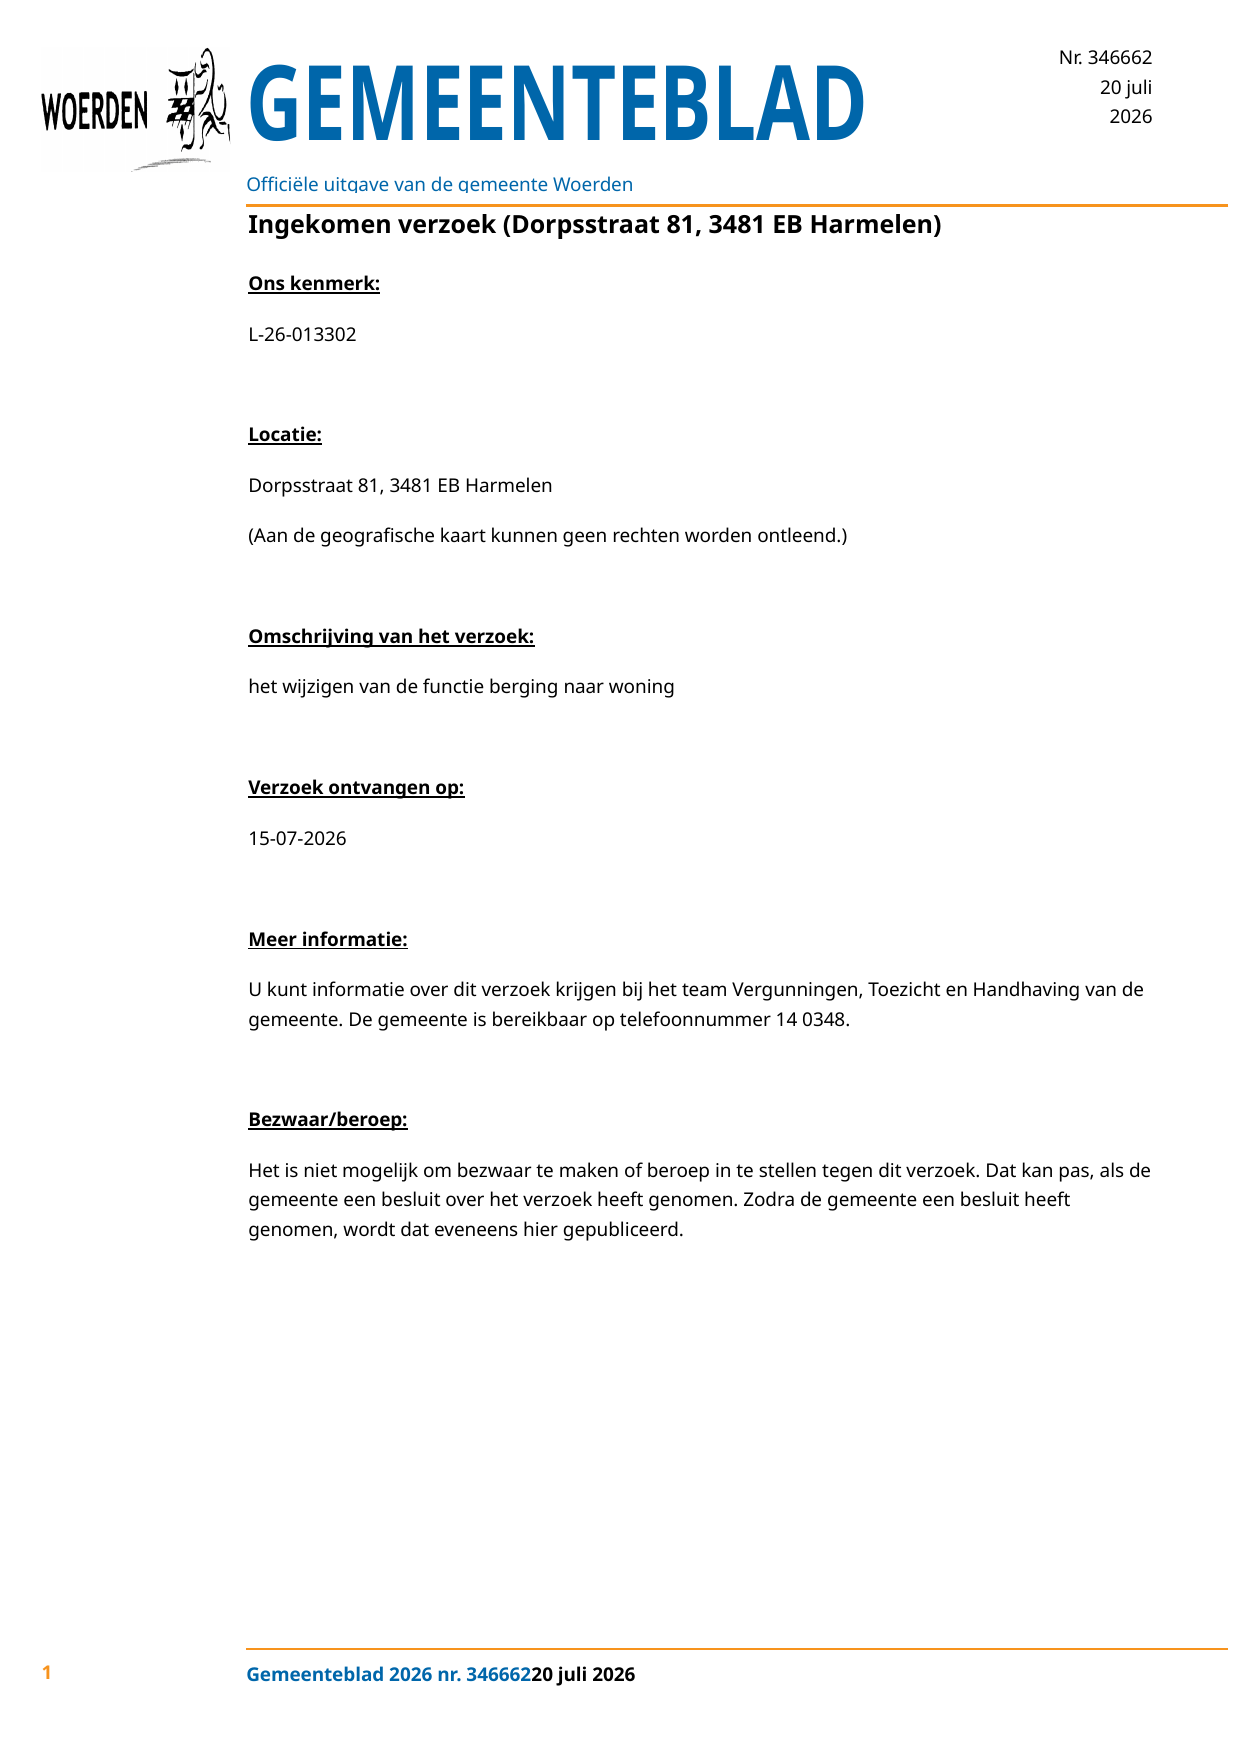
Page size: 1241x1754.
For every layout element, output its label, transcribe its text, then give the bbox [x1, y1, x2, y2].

picture [41, 47, 231, 172]
text het wijzigen van de functie berging naar woning [248, 674, 1152, 699]
text Verzoek ontvangen op: [248, 774, 1152, 800]
text (Aan de geografische kaart kunnen geen rechten worden ontleend.) [248, 522, 1152, 548]
text Ons kenmerk: [248, 270, 1152, 296]
text U kunt informatie over dit verzoek krijgen bij het team Vergunningen, Toezicht en Handhaving van de gemeente. De gemeente is bereikbaar op telefoonnummer 14 0348. [248, 976, 1152, 1031]
text 15-07-2026 [248, 825, 1152, 851]
text Dorpsstraat 81, 3481 EB Harmelen [248, 472, 1152, 498]
text Meer informatie: [248, 926, 1152, 951]
text Omschrijving van het verzoek: [248, 623, 1152, 649]
text Locatie: [248, 422, 1152, 447]
text L-26-013302 [248, 321, 1152, 346]
text Het is niet mogelijk om bezwaar te maken of beroep in te stellen tegen dit verzoek. Dat kan pas, als de gemeente een besluit over het verzoek heeft genomen. Zodra de gemeente een besluit heeft genomen, wordt dat eveneens hier gepubliceerd. [248, 1157, 1152, 1242]
text Ingekomen verzoek (Dorpsstraat 81, 3481 EB Harmelen) [248, 207, 1152, 241]
text Bezwaar/beroep: [248, 1107, 1152, 1132]
